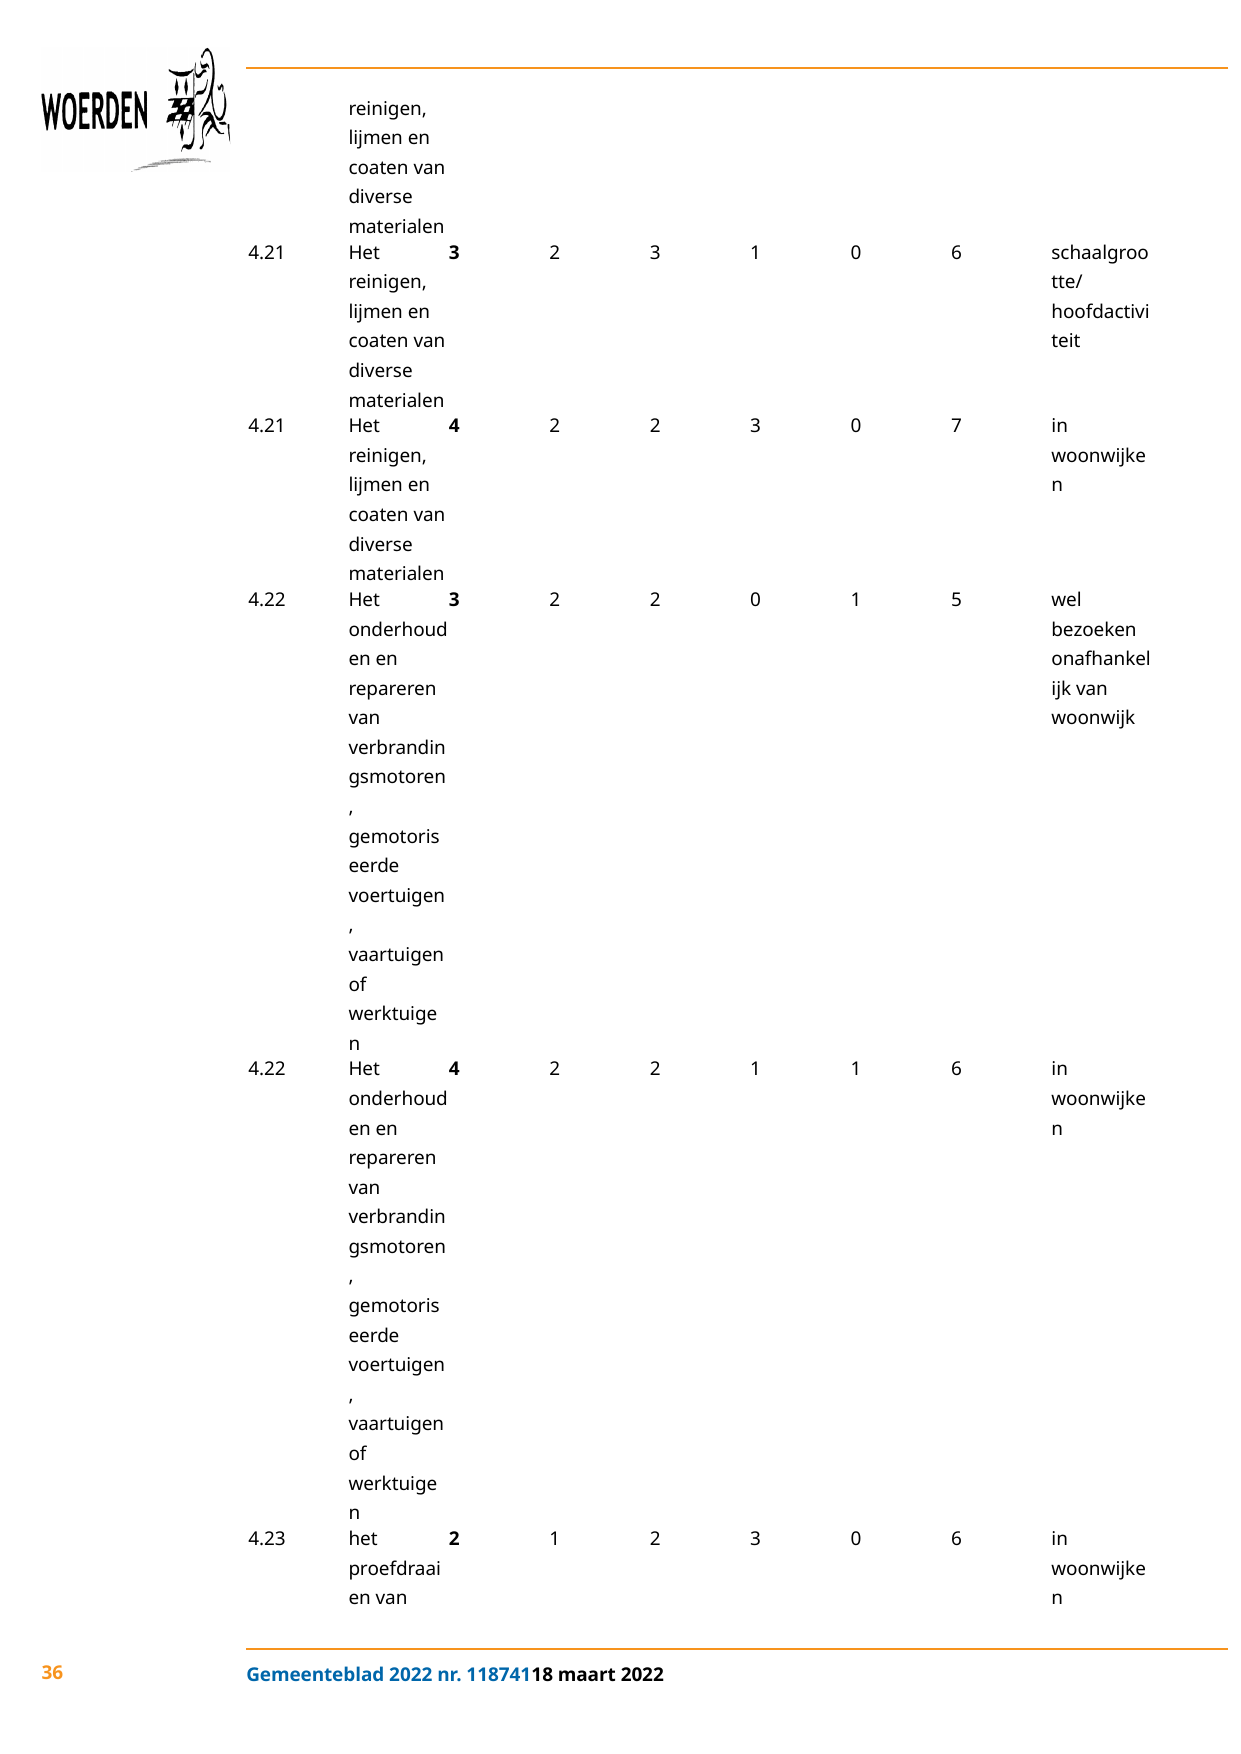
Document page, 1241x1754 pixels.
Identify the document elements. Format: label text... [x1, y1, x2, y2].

table_cell 6 [951, 1056, 1051, 1525]
table_cell 4 [449, 413, 549, 586]
table_cell [850, 95, 951, 239]
table_cell 2 [650, 413, 750, 586]
table_cell 3 [449, 586, 549, 1056]
table_cell 2 [549, 413, 649, 586]
table_cell 4.21 [248, 413, 348, 586]
table_cell 0 [750, 586, 850, 1056]
table_cell in woonwijken [1051, 1525, 1152, 1610]
table_cell 2 [650, 1056, 750, 1525]
table_cell 1 [750, 1056, 850, 1525]
table_cell 1 [850, 586, 951, 1056]
table_cell in woonwijken [1051, 413, 1152, 586]
table_cell Het reinigen, lijmen en coaten van diverse materialen [348, 239, 449, 412]
table_cell 2 [449, 1525, 549, 1610]
table_cell Het onderhouden en repareren van verbrandingsmotoren, gemotoriseerde voertuigen, vaartuigen of werktuigen [348, 586, 449, 1056]
table_cell 4.22 [248, 1056, 348, 1525]
table_cell 3 [650, 239, 750, 412]
table_cell 3 [750, 413, 850, 586]
table_cell 2 [650, 1525, 750, 1610]
table_cell [248, 95, 348, 239]
table_cell 4.21 [248, 239, 348, 412]
table_cell 4.22 [248, 586, 348, 1056]
picture [41, 47, 231, 172]
table_cell 3 [449, 239, 549, 412]
table_cell [549, 95, 649, 239]
table_cell 4 [449, 1056, 549, 1525]
table_cell in woonwijken [1051, 1056, 1152, 1525]
table_cell 2 [549, 1056, 649, 1525]
table_cell 5 [951, 586, 1051, 1056]
table_cell reinigen, lijmen en coaten van diverse materialen [348, 95, 449, 239]
table_cell 1 [750, 239, 850, 412]
table_cell 0 [850, 239, 951, 412]
table_cell [750, 95, 850, 239]
table_cell 2 [549, 586, 649, 1056]
table_cell [951, 95, 1051, 239]
table_cell [1051, 95, 1152, 239]
table_cell 6 [951, 239, 1051, 412]
table_cell 0 [850, 1525, 951, 1610]
table_cell [650, 95, 750, 239]
table_cell 6 [951, 1525, 1051, 1610]
table_cell Het reinigen, lijmen en coaten van diverse materialen [348, 413, 449, 586]
table_cell 1 [549, 1525, 649, 1610]
table_cell 2 [549, 239, 649, 412]
table_cell 0 [850, 413, 951, 586]
table_cell 2 [650, 586, 750, 1056]
table_cell het proefdraaien van [348, 1525, 449, 1610]
table_cell Het onderhouden en repareren van verbrandingsmotoren, gemotoriseerde voertuigen, vaartuigen of werktuigen [348, 1056, 449, 1525]
table_cell schaalgrootte/ hoofdactiviteit [1051, 239, 1152, 412]
table_cell [449, 95, 549, 239]
table_cell wel bezoeken onafhankelijk van woonwijk [1051, 586, 1152, 1056]
table_cell 7 [951, 413, 1051, 586]
table_cell 4.23 [248, 1525, 348, 1610]
table_cell 1 [850, 1056, 951, 1525]
table_cell 3 [750, 1525, 850, 1610]
